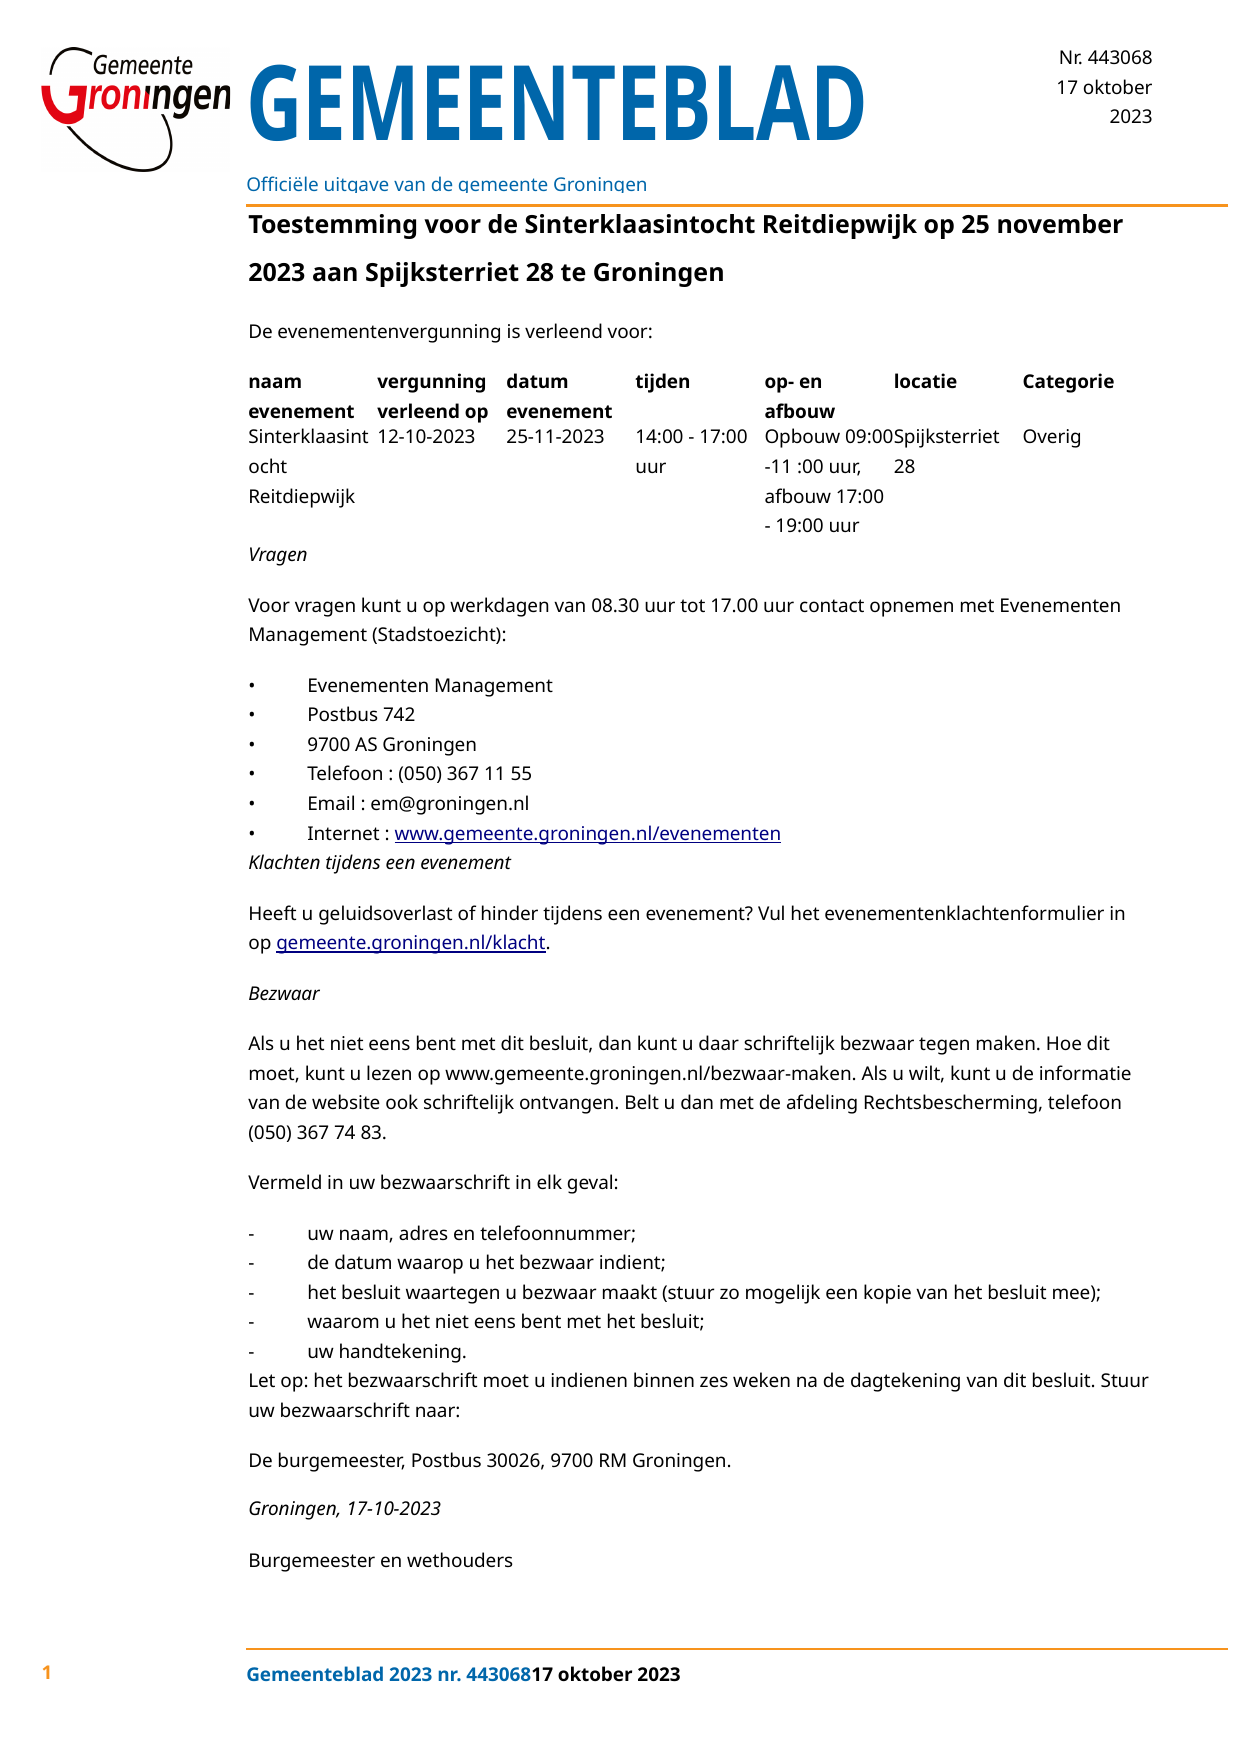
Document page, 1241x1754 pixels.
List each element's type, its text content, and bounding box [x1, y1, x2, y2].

table_cell Opbouw 09:00 -11 :00 uur, afbouw 17:00 - 19:00 uur [764, 424, 893, 538]
list uw handtekening. [248, 1338, 1152, 1364]
text Vragen [248, 541, 1152, 567]
text Klachten tijdens een evenement [248, 849, 1152, 875]
list 9700 AS Groningen [248, 731, 1152, 757]
list Telefoon : (050) 367 11 55 [248, 761, 1152, 786]
list Postbus 742 [248, 701, 1152, 727]
table_cell 14:00 - 17:00 uur [635, 424, 764, 538]
text Bezwaar [248, 980, 1152, 1006]
text De burgemeester, Postbus 30026, 9700 RM Groningen. [248, 1448, 1152, 1473]
table_header datum evenement [506, 369, 635, 424]
picture [41, 47, 231, 172]
list Email : em@groningen.nl [248, 790, 1152, 816]
table_cell Spijksterriet 28 [894, 424, 1022, 538]
table_cell Overig [1023, 424, 1152, 538]
text Groningen, 17-10-2023 [248, 1496, 1152, 1521]
table_cell Sinterklaasintocht Reitdiepwijk [248, 424, 377, 538]
table_header Categorie [1023, 369, 1152, 424]
list Evenementen Management [248, 672, 1152, 698]
list uw naam, adres en telefoonnummer; [248, 1220, 1152, 1246]
table_header op- en afbouw [764, 369, 893, 424]
text Burgemeester en wethouders [248, 1547, 1152, 1573]
table_cell 12-10-2023 [377, 424, 506, 538]
text Voor vragen kunt u op werkdagen van 08.30 uur tot 17.00 uur contact opnemen met Evenementen Management (Stadstoezicht): [248, 592, 1152, 647]
text De evenementenvergunning is verleend voor: [248, 318, 1152, 344]
text Heeft u geluidsoverlast of hinder tijdens een evenement? Vul het evenementenklachtenformulier in op gemeente.groningen.nl/klacht. [248, 900, 1152, 955]
text Let op: het bezwaarschrift moet u indienen binnen zes weken na de dagtekening van dit besluit. Stuur uw bezwaarschrift naar: [248, 1368, 1152, 1423]
table_header tijden [635, 369, 764, 424]
list de datum waarop u het bezwaar indient; [248, 1249, 1152, 1275]
table_header naam evenement [248, 369, 377, 424]
list het besluit waartegen u bezwaar maakt (stuur zo mogelijk een kopie van het besluit mee); [248, 1279, 1152, 1305]
text Toestemming voor de Sinterklaasintocht Reitdiepwijk op 25 november 2023 aan Spijksterriet 28 te Groningen [248, 207, 1152, 288]
table_header locatie [894, 369, 1022, 424]
text Vermeld in uw bezwaarschrift in elk geval: [248, 1169, 1152, 1195]
text Als u het niet eens bent met dit besluit, dan kunt u daar schriftelijk bezwaar tegen maken. Hoe dit moet, kunt u lezen op www.gemeente.groningen.nl/bezwaar-maken. Als u wilt, kunt u de informatie van de website ook schriftelijk ontvangen. Belt u dan met de afdeling Rechtsbescherming, telefoon (050) 367 74 83. [248, 1030, 1152, 1145]
table_header vergunning verleend op [377, 369, 506, 424]
list Internet : www.gemeente.groningen.nl/evenementen [248, 820, 1152, 846]
list waarom u het niet eens bent met het besluit; [248, 1308, 1152, 1334]
table_cell 25-11-2023 [506, 424, 635, 538]
